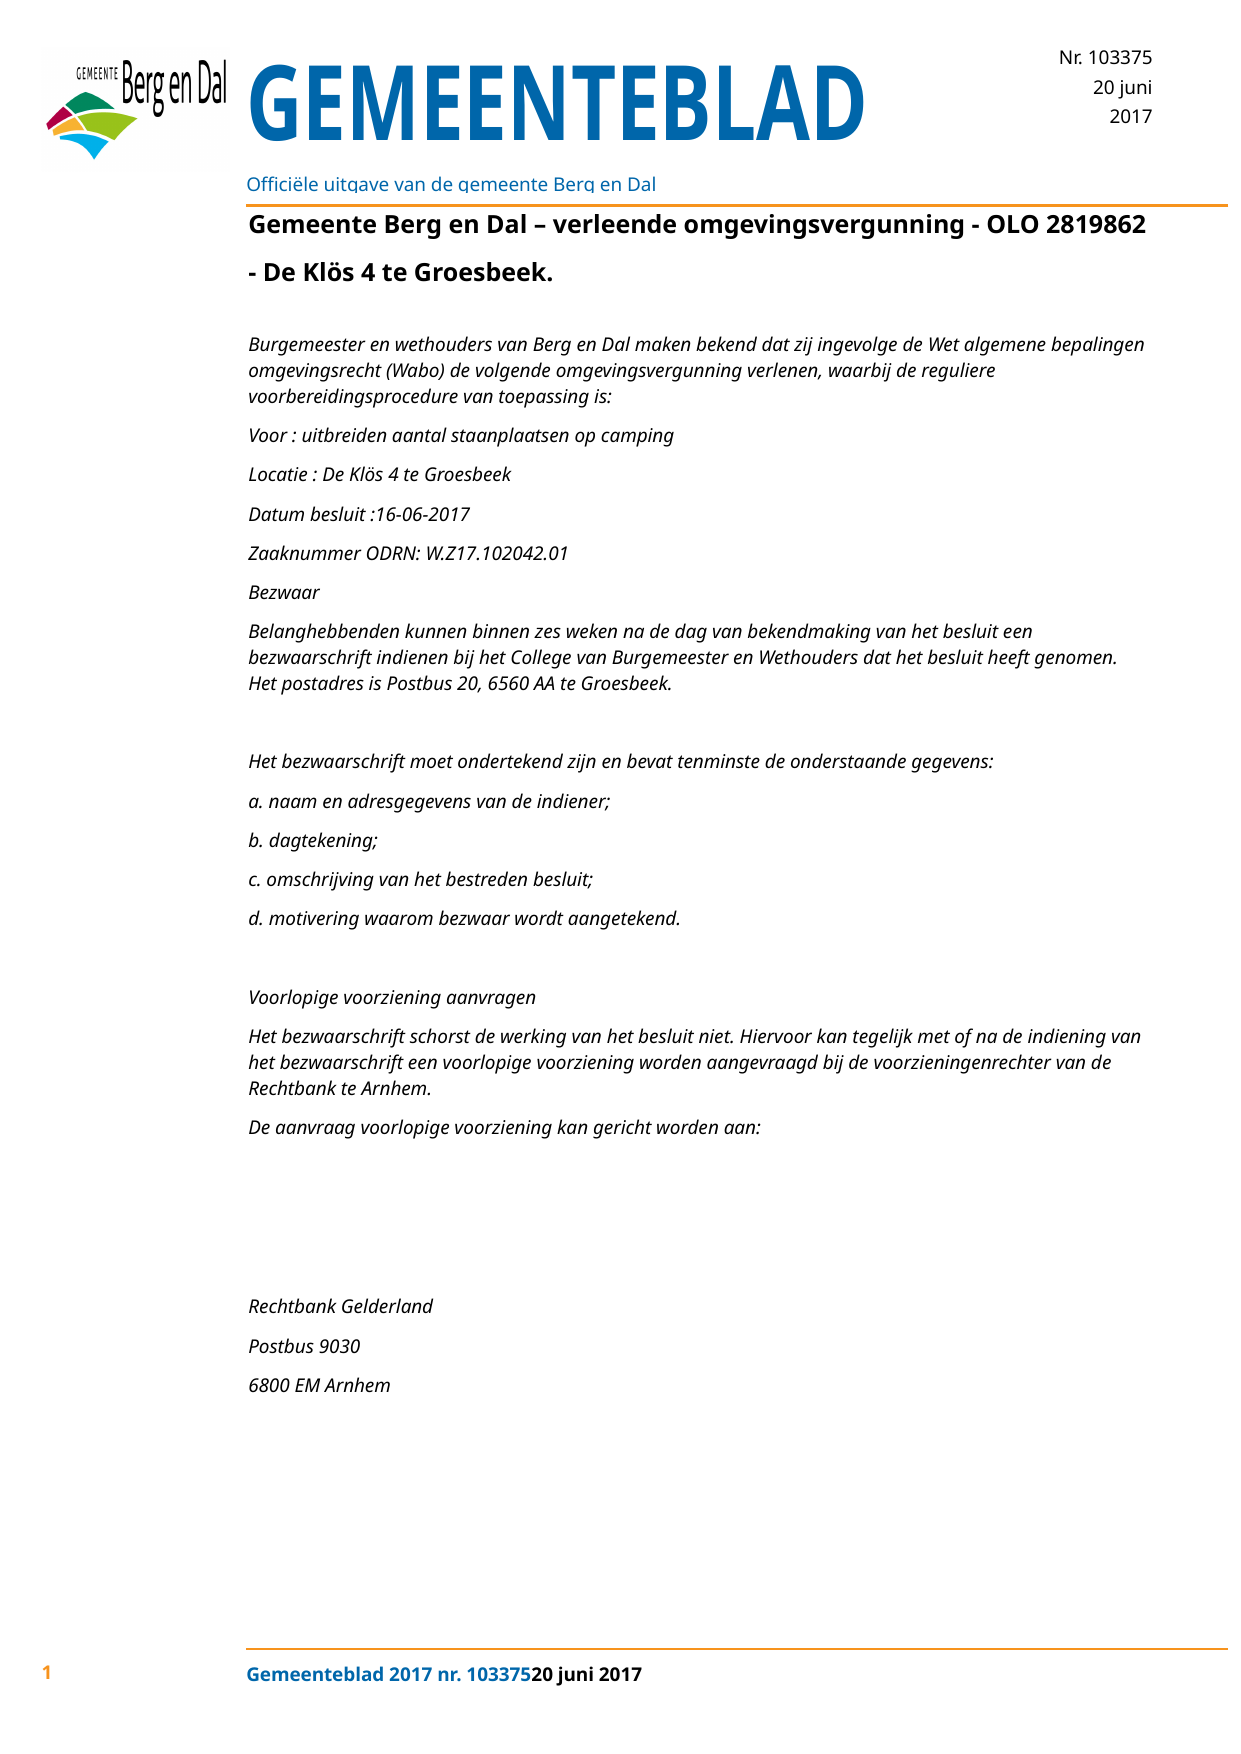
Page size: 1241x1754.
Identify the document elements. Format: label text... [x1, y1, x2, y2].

text 6800 EM Arnhem [248, 1372, 1152, 1398]
text Gemeente Berg en Dal – verleende omgevingsvergunning - OLO 2819862 - De Klös 4 te Groesbeek. [248, 207, 1152, 288]
text Burgemeester en wethouders van Berg en Dal maken bekend dat zij ingevolge de Wet algemene bepalingen omgevingsrecht (Wabo) de volgende omgevingsvergunning verlenen, waarbij de reguliere voorbereidingsprocedure van toepassing is: [248, 331, 1152, 409]
picture [41, 47, 231, 172]
text Voor : uitbreiden aantal staanplaatsen op camping [248, 422, 1152, 448]
text Rechtbank Gelderland [248, 1293, 1152, 1319]
text d. motivering waarom bezwaar wordt aangetekend. [248, 906, 1152, 931]
text c. omschrijving van het bestreden besluit; [248, 866, 1152, 892]
text Bezwaar [248, 579, 1152, 605]
text De aanvraag voorlopige voorziening kan gericht worden aan: [248, 1114, 1152, 1140]
text Locatie : De Klös 4 te Groesbeek [248, 461, 1152, 487]
text b. dagtekening; [248, 827, 1152, 853]
text Het bezwaarschrift schorst de werking van het besluit niet. Hiervoor kan tegelijk met of na de indiening van het bezwaarschrift een voorlopige voorziening worden aangevraagd bij de voorzieningenrechter van de Rechtbank te Arnhem. [248, 1023, 1152, 1101]
text Postbus 9030 [248, 1333, 1152, 1358]
text Zaaknummer ODRN: W.Z17.102042.01 [248, 540, 1152, 566]
text Belanghebbenden kunnen binnen zes weken na de dag van bekendmaking van het besluit een bezwaarschrift indienen bij het College van Burgemeester en Wethouders dat het besluit heeft genomen. Het postadres is Postbus 20, 6560 AA te Groesbeek. [248, 618, 1152, 696]
text Datum besluit :16-06-2017 [248, 501, 1152, 526]
text a. naam en adresgegevens van de indiener; [248, 788, 1152, 813]
text Het bezwaarschrift moet ondertekend zijn en bevat tenminste de onderstaande gegevens: [248, 748, 1152, 774]
text Voorlopige voorziening aanvragen [248, 984, 1152, 1010]
